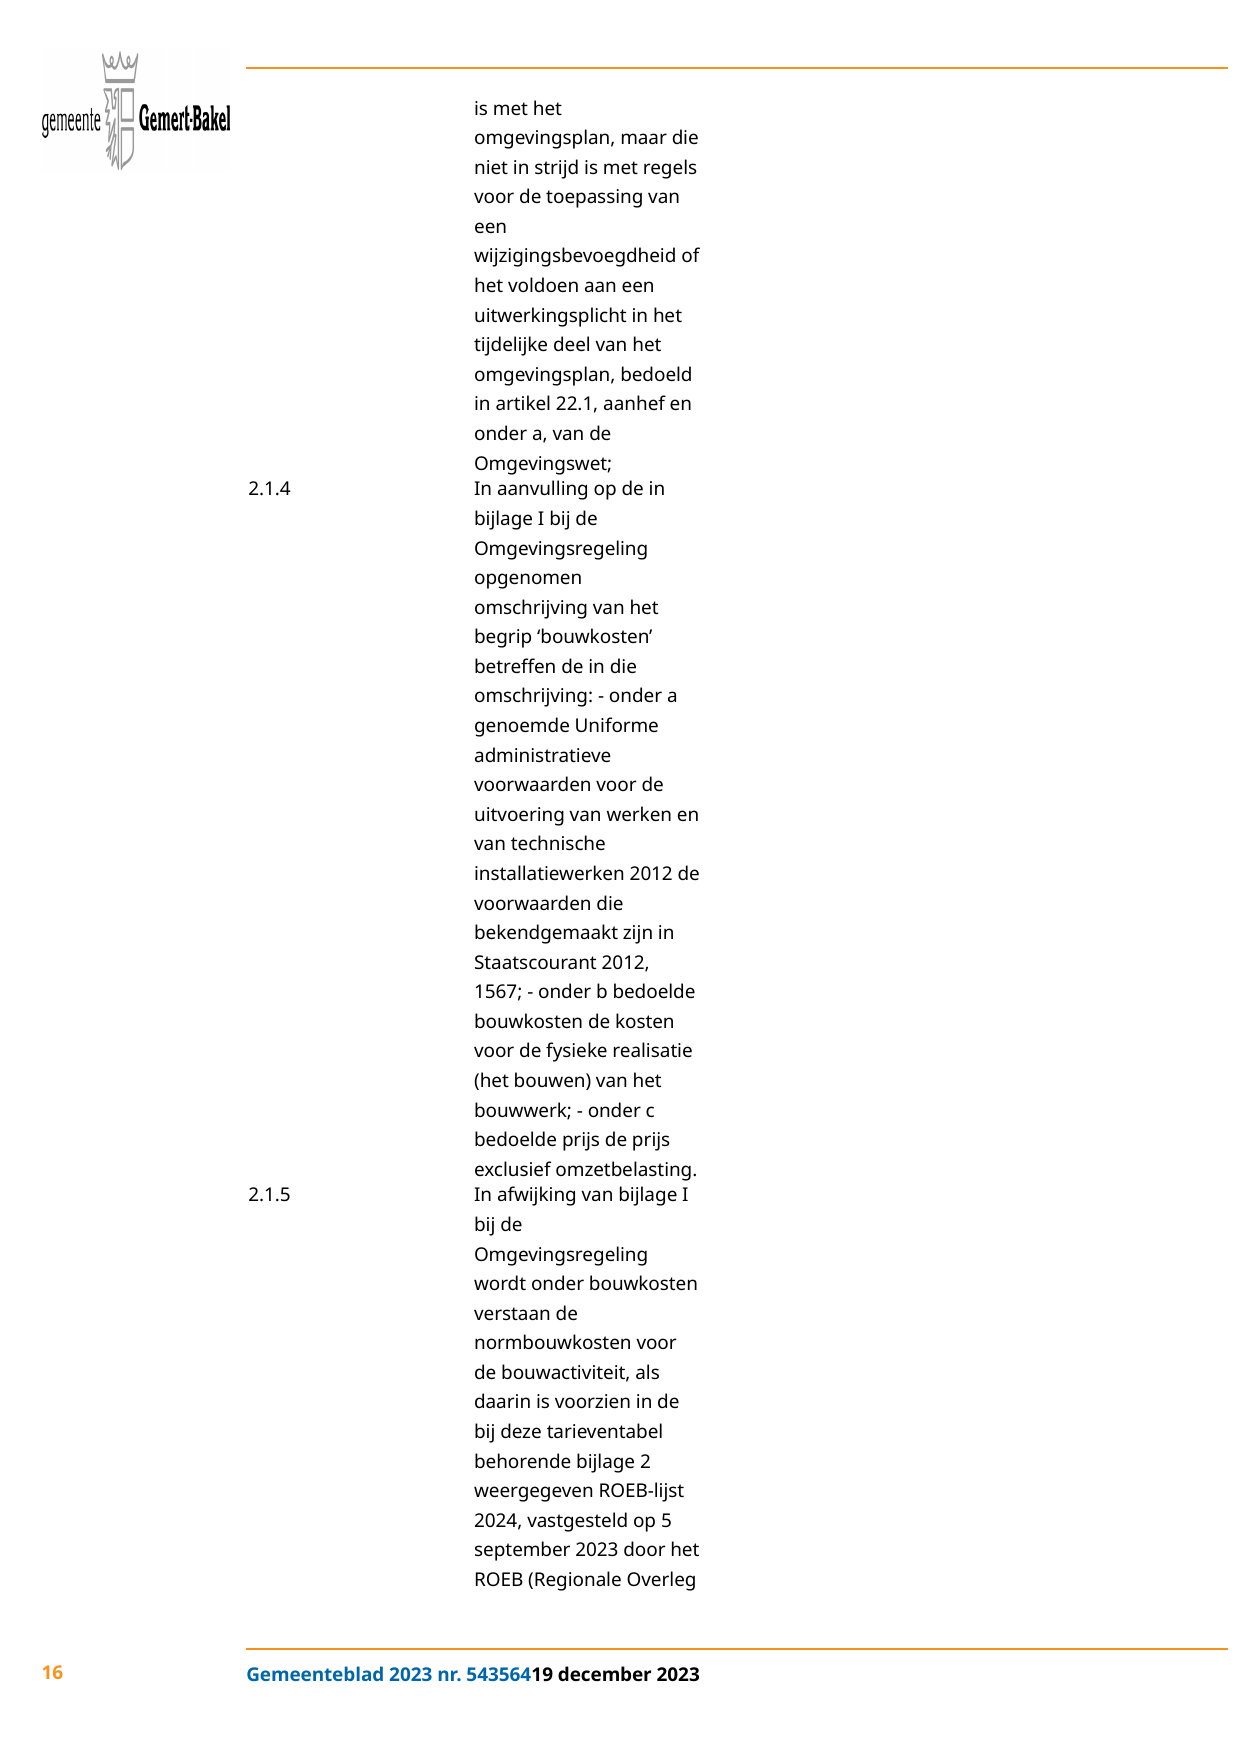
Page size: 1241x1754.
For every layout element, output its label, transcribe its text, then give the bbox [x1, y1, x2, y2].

table_cell [248, 95, 474, 476]
table_cell 2.1.4 [248, 476, 474, 1182]
table_cell [926, 95, 1152, 476]
table_cell In afwijking van bijlage I bij de Omgevingsregeling wordt onder bouwkosten verstaan de normbouwkosten voor de bouwactiviteit, als daarin is voorzien in de bij deze tarieventabel behorende bijlage 2 weergegeven ROEB-lijst 2024, vastgesteld op 5 september 2023 door het ROEB (Regionale Overleg [474, 1182, 700, 1592]
table_cell [926, 1182, 1152, 1592]
table_cell 2.1.5 [248, 1182, 474, 1592]
table_cell is met het omgevingsplan, maar die niet in strijd is met regels voor de toepassing van een wijzigingsbevoegdheid of het voldoen aan een uitwerkingsplicht in het tijdelijke deel van het omgevingsplan, bedoeld in artikel 22.1, aanhef en onder a, van de Omgevingswet; [474, 95, 700, 476]
table_cell [926, 476, 1152, 1182]
table_cell [700, 95, 926, 476]
picture [41, 47, 231, 172]
table_cell [700, 476, 926, 1182]
table_cell [700, 1182, 926, 1592]
table_cell In aanvulling op de in bijlage I bij de Omgevingsregeling opgenomen omschrijving van het begrip ‘bouwkosten’ betreffen de in die omschrijving: - onder a genoemde Uniforme administratieve voorwaarden voor de uitvoering van werken en van technische installatiewerken 2012 de voorwaarden die bekendgemaakt zijn in Staatscourant 2012, 1567; - onder b bedoelde bouwkosten de kosten voor de fysieke realisatie (het bouwen) van het bouwwerk; - onder c bedoelde prijs de prijs exclusief omzetbelasting. [474, 476, 700, 1182]
